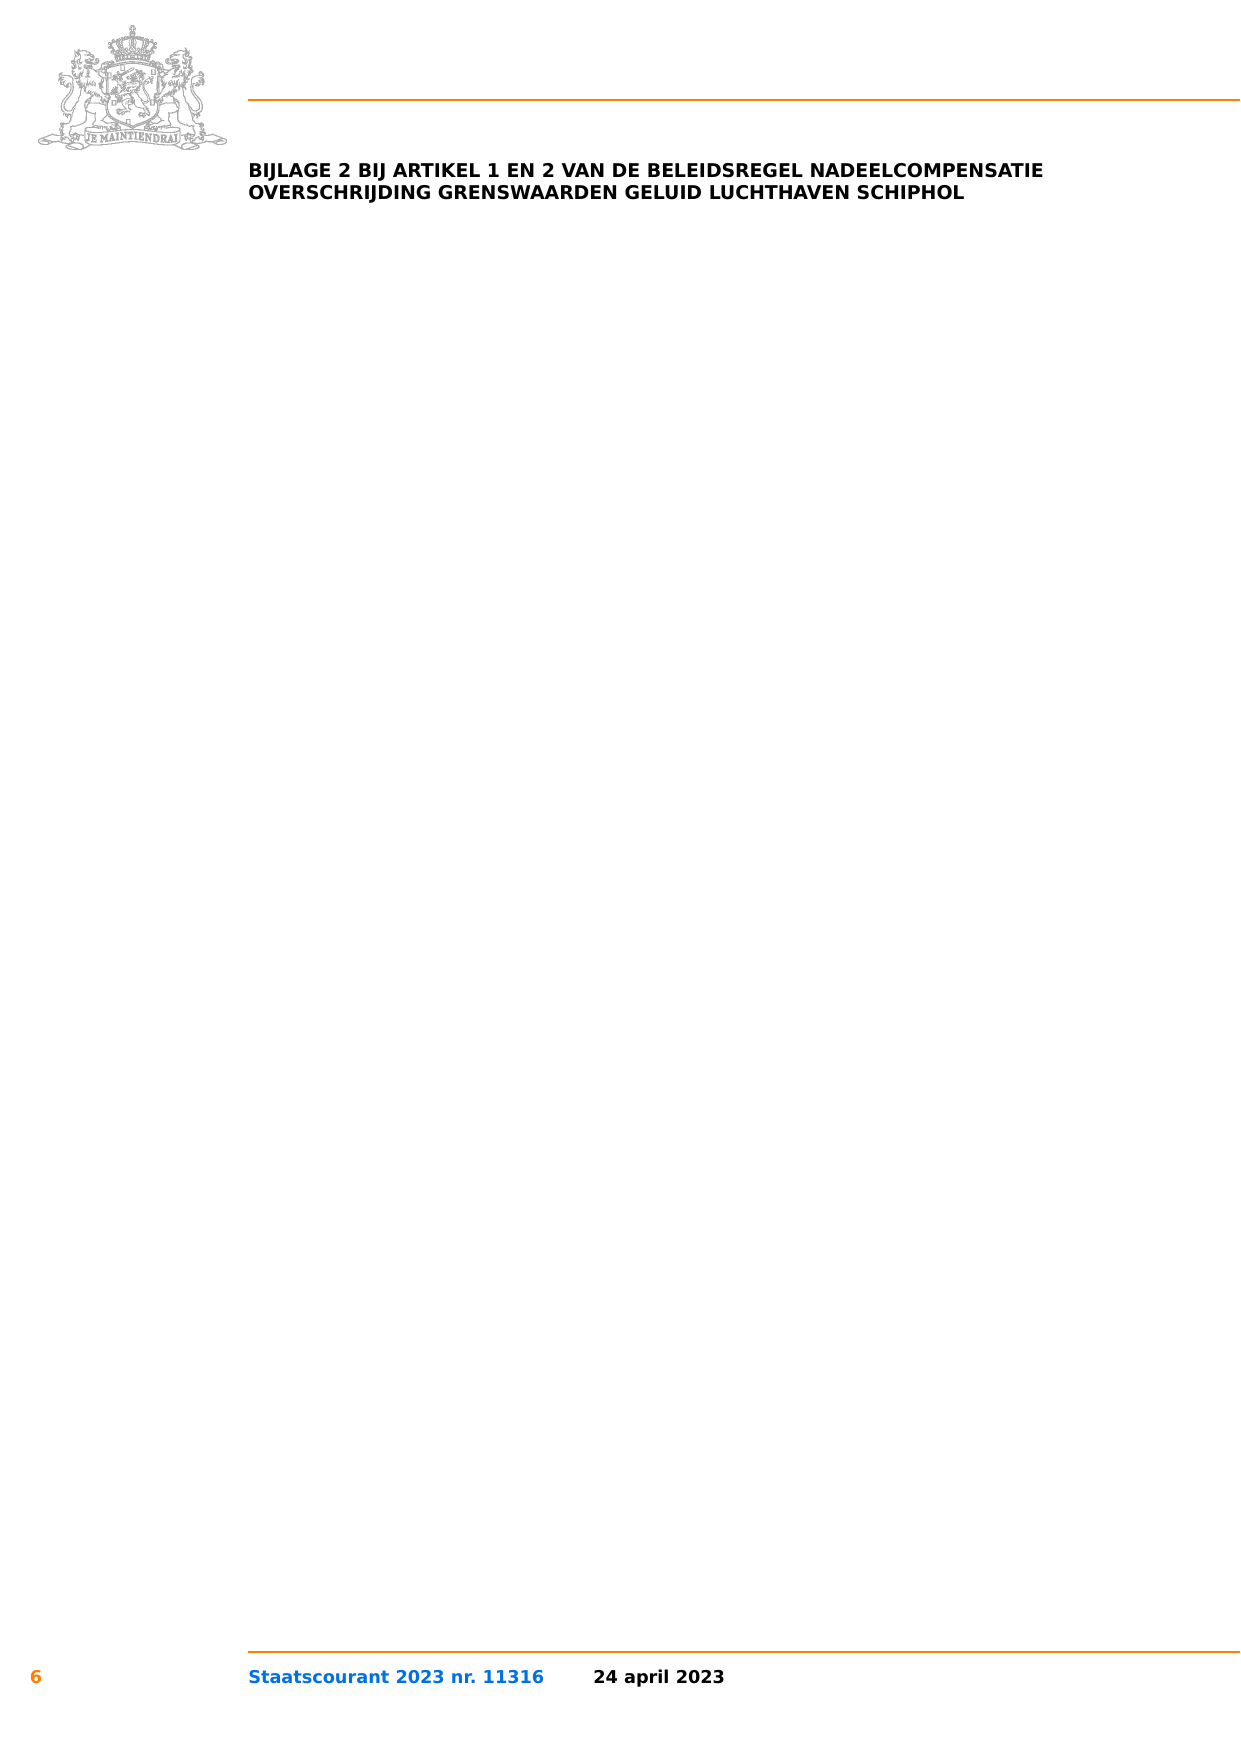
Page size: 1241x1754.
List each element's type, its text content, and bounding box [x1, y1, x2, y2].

subtitle BIJLAGE 2 BIJ ARTIKEL 1 EN 2 VAN DE BELEIDSREGEL NADEELCOMPENSATIE OVERSCHRIJDING GRENSWAARDEN GELUID LUCHTHAVEN SCHIPHOL [248, 160, 1163, 204]
picture [38, 25, 227, 150]
